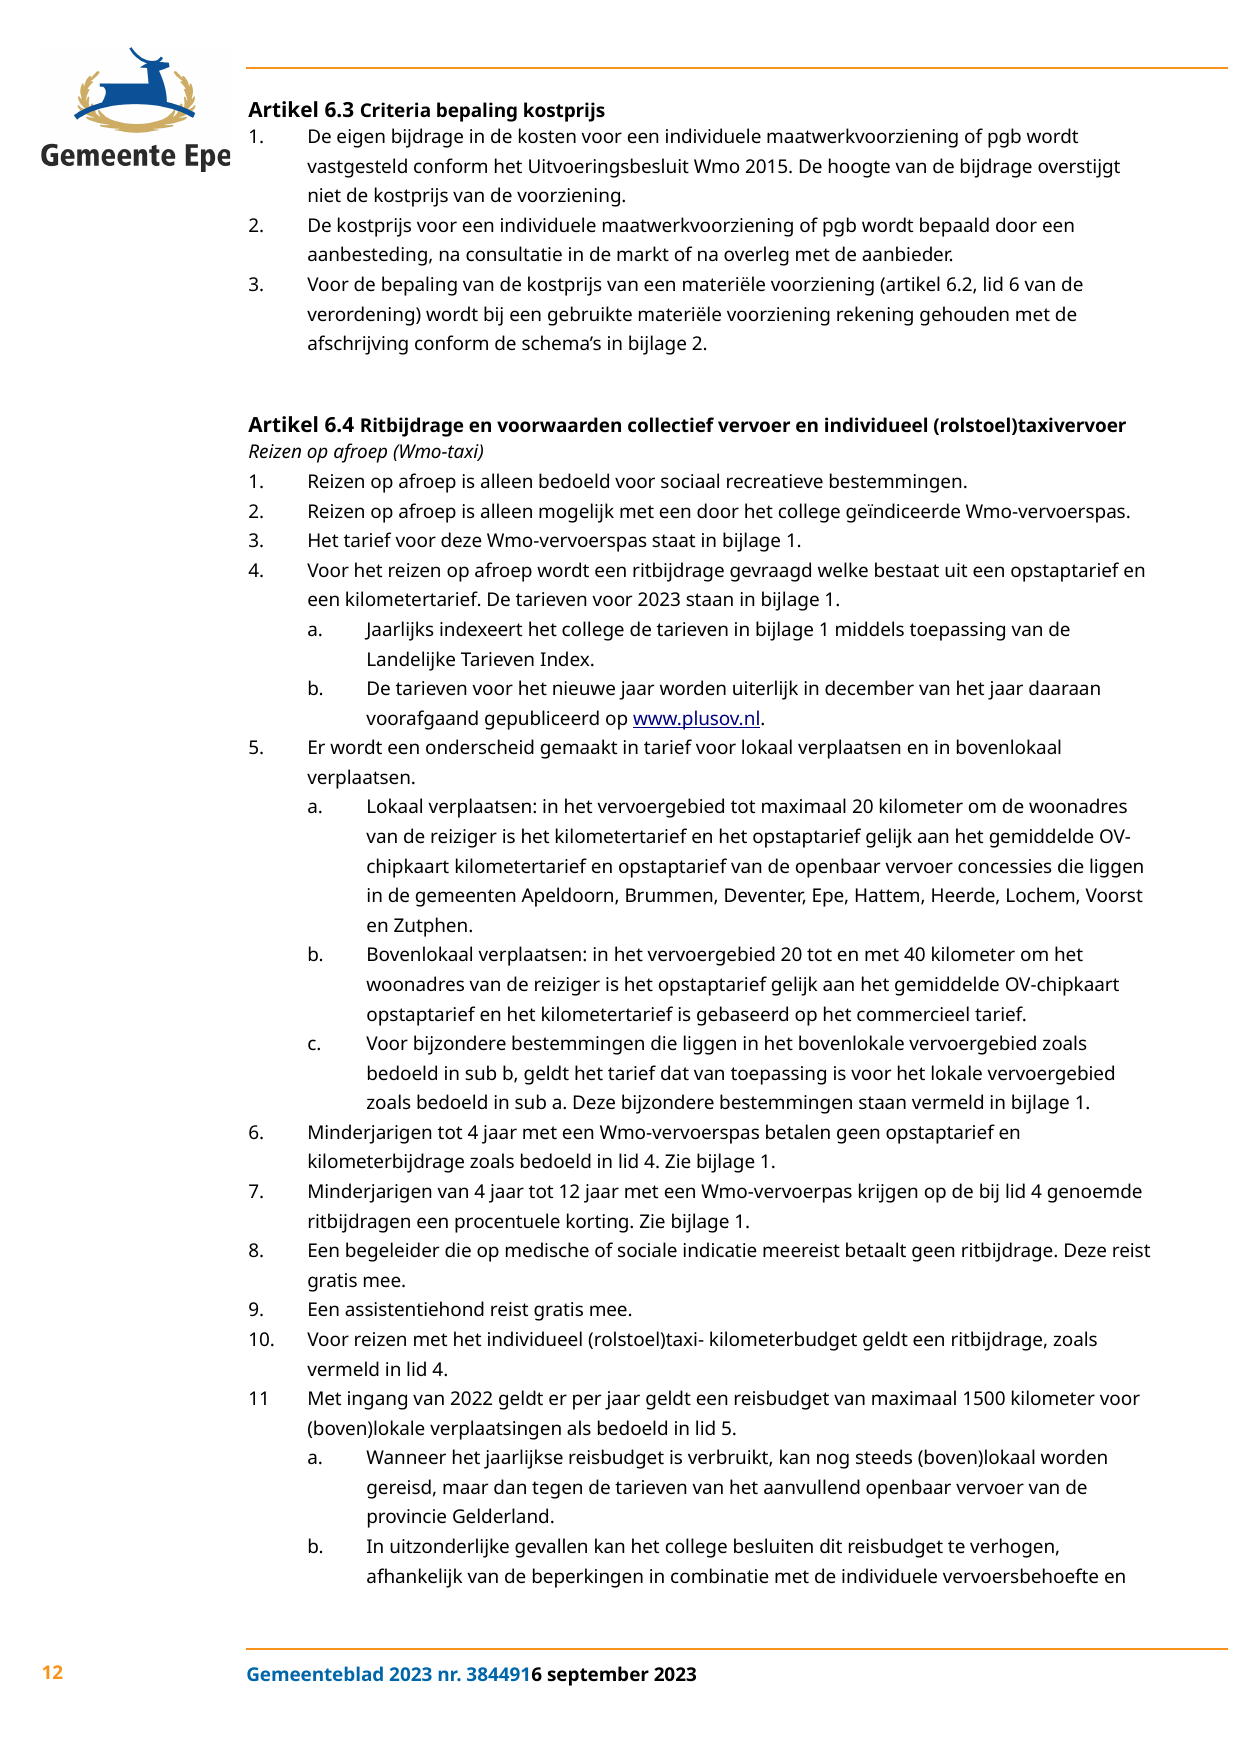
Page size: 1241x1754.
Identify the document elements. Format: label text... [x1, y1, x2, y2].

list Voor de bepaling van de kostprijs van een materiële voorziening (artikel 6.2, lid 6 van de verordening) wordt bij een gebruikte materiële voorziening rekening gehouden met de afschrijving conform de schema’s in bijlage 2. [248, 271, 1152, 356]
list Voor reizen met het individueel (rolstoel)taxi- kilometerbudget geldt een ritbijdrage, zoals vermeld in lid 4. [248, 1326, 1152, 1382]
list Een assistentiehond reist gratis mee. [248, 1297, 1152, 1322]
list Er wordt een onderscheid gemaakt in tarief voor lokaal verplaatsen en in bovenlokaal verplaatsen. [248, 734, 1152, 790]
text Reizen op afroep (Wmo-taxi) [248, 439, 1152, 464]
list Een begeleider die op medische of sociale indicatie meereist betaalt geen ritbijdrage. Deze reist gratis mee. [248, 1237, 1152, 1293]
list Reizen op afroep is alleen mogelijk met een door het college geïndiceerde Wmo-vervoerspas. [248, 498, 1152, 524]
text Artikel 6.3 Criteria bepaling kostprijs [248, 95, 1152, 123]
list Minderjarigen van 4 jaar tot 12 jaar met een Wmo-vervoerpas krijgen op de bij lid 4 genoemde ritbijdragen een procentuele korting. Zie bijlage 1. [248, 1178, 1152, 1234]
list Bovenlokaal verplaatsen: in het vervoergebied 20 tot en met 40 kilometer om het woonadres van de reiziger is het opstaptarief gelijk aan het gemiddelde OV-chipkaart opstaptarief en het kilometertarief is gebaseerd op het commercieel tarief. [307, 942, 1152, 1027]
list Het tarief voor deze Wmo-vervoerspas staat in bijlage 1. [248, 527, 1152, 553]
list Jaarlijks indexeert het college de tarieven in bijlage 1 middels toepassing van de Landelijke Tarieven Index. [307, 616, 1152, 672]
list De kostprijs voor een individuele maatwerkvoorziening of pgb wordt bepaald door een aanbesteding, na consultatie in de markt of na overleg met de aanbieder. [248, 212, 1152, 267]
list De eigen bijdrage in de kosten voor een individuele maatwerkvoorziening of pgb wordt vastgesteld conform het Uitvoeringsbesluit Wmo 2015. De hoogte van de bijdrage overstijgt niet de kostprijs van de voorziening. [248, 123, 1152, 208]
list Met ingang van 2022 geldt er per jaar geldt een reisbudget van maximaal 1500 kilometer voor (boven)lokale verplaatsingen als bedoeld in lid 5. [248, 1385, 1152, 1441]
list Wanneer het jaarlijkse reisbudget is verbruikt, kan nog steeds (boven)lokaal worden gereisd, maar dan tegen de tarieven van het aanvullend openbaar vervoer van de provincie Gelderland. [307, 1444, 1152, 1529]
list Voor het reizen op afroep wordt een ritbijdrage gevraagd welke bestaat uit een opstaptarief en een kilometertarief. De tarieven voor 2023 staan in bijlage 1. [248, 557, 1152, 612]
list Minderjarigen tot 4 jaar met een Wmo-vervoerspas betalen geen opstaptarief en kilometerbijdrage zoals bedoeld in lid 4. Zie bijlage 1. [248, 1119, 1152, 1174]
list Lokaal verplaatsen: in het vervoergebied tot maximaal 20 kilometer om de woonadres van de reiziger is het kilometertarief en het opstaptarief gelijk aan het gemiddelde OV-chipkaart kilometertarief en opstaptarief van de openbaar vervoer concessies die liggen in de gemeenten Apeldoorn, Brummen, Deventer, Epe, Hattem, Heerde, Lochem, Voorst en Zutphen. [307, 794, 1152, 938]
text Artikel 6.4 Ritbijdrage en voorwaarden collectief vervoer en individueel (rolstoel)taxivervoer [248, 410, 1152, 439]
list Voor bijzondere bestemmingen die liggen in het bovenlokale vervoergebied zoals bedoeld in sub b, geldt het tarief dat van toepassing is voor het lokale vervoergebied zoals bedoeld in sub a. Deze bijzondere bestemmingen staan vermeld in bijlage 1. [307, 1030, 1152, 1115]
list De tarieven voor het nieuwe jaar worden uiterlijk in december van het jaar daaraan voorafgaand gepubliceerd op www.plusov.nl. [307, 675, 1152, 731]
picture [41, 47, 231, 172]
list In uitzonderlijke gevallen kan het college besluiten dit reisbudget te verhogen, afhankelijk van de beperkingen in combinatie met de individuele vervoersbehoefte en [307, 1533, 1152, 1589]
list Reizen op afroep is alleen bedoeld voor sociaal recreatieve bestemmingen. [248, 468, 1152, 494]
